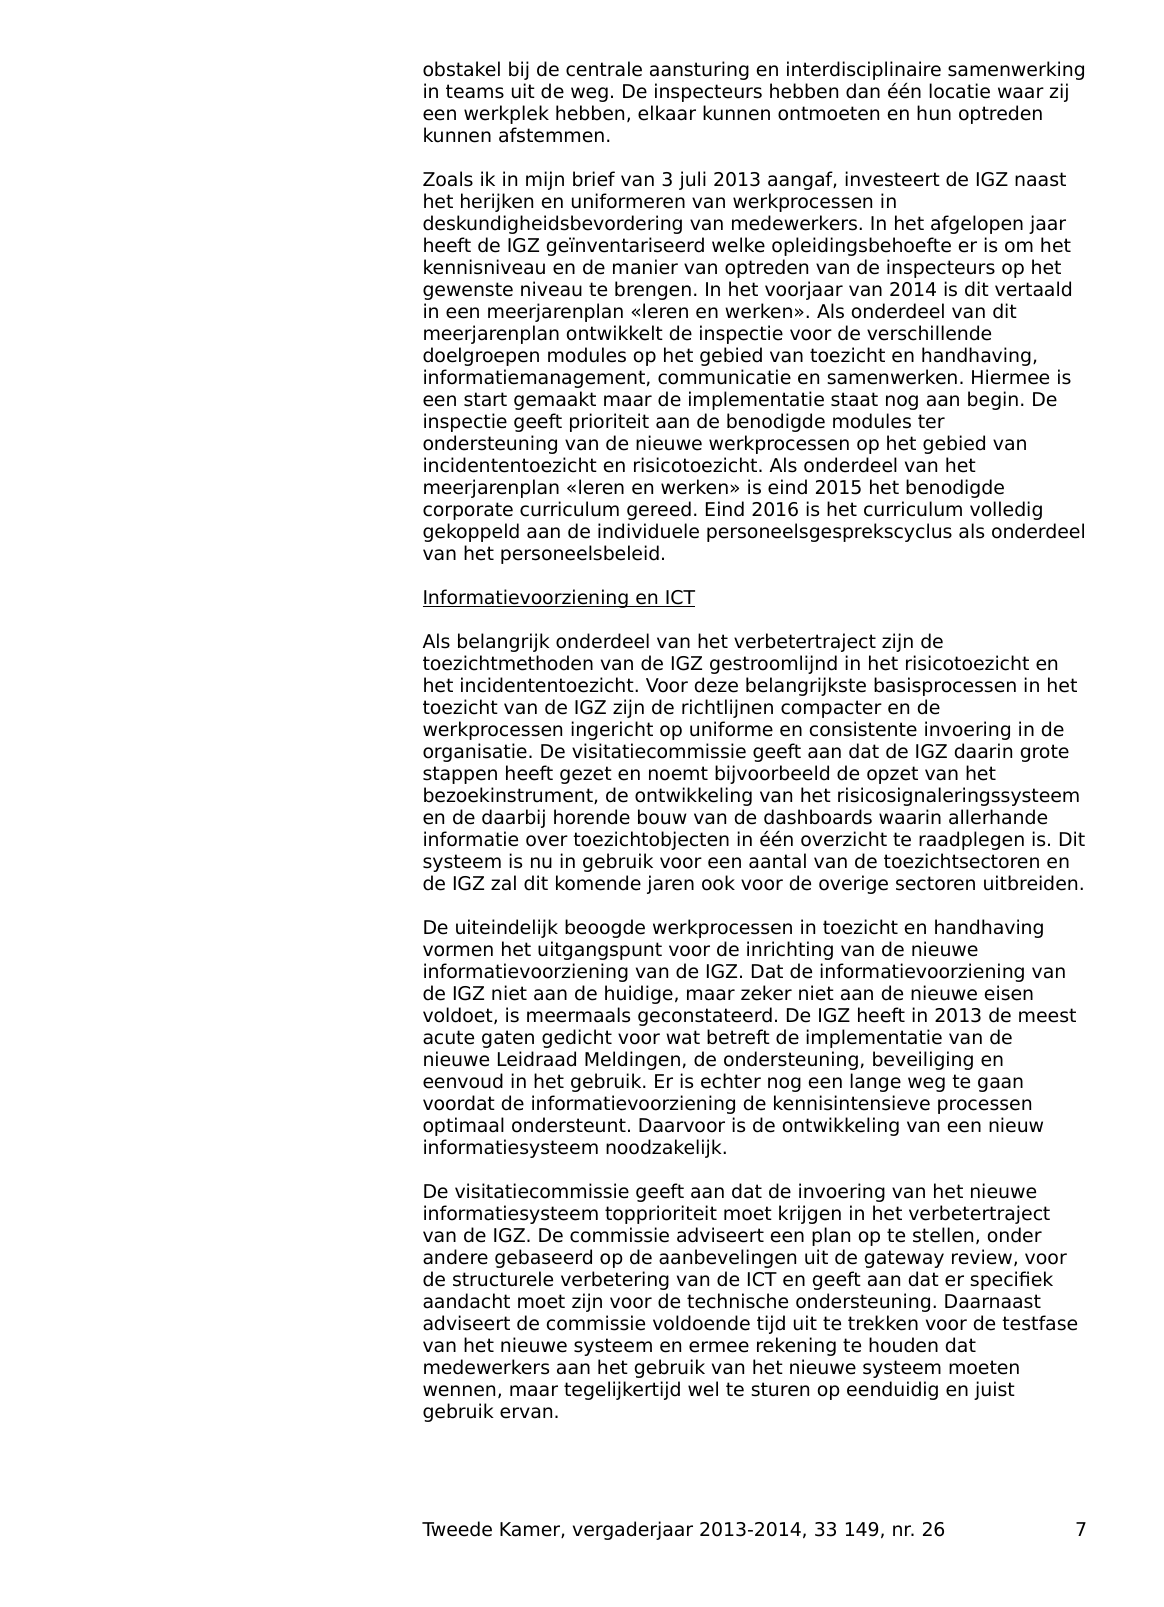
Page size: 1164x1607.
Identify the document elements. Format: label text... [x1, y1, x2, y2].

text Zoals ik in mijn brief van 3 juli 2013 aangaf, investeert de IGZ naast het herijken en uniformeren van werkprocessen in deskundigheidsbevordering van medewerkers. In het afgelopen jaar heeft de IGZ geïnventariseerd welke opleidingsbehoefte er is om het kennisniveau en de manier van optreden van de inspecteurs op het gewenste niveau te brengen. In het voorjaar van 2014 is dit vertaald in een meerjarenplan «leren en werken». Als onderdeel van dit meerjarenplan ontwikkelt de inspectie voor de verschillende doelgroepen modules op het gebied van toezicht en handhaving, informatiemanagement, communicatie en samenwerken. Hiermee is een start gemaakt maar de implementatie staat nog aan begin. De inspectie geeft prioriteit aan de benodigde modules ter ondersteuning van de nieuwe werkprocessen op het gebied van incidententoezicht en risicotoezicht. Als onderdeel van het meerjarenplan «leren en werken» is eind 2015 het benodigde corporate curriculum gereed. Eind 2016 is het curriculum volledig gekoppeld aan de individuele personeelsgesprekscyclus als onderdeel van het personeelsbeleid. [422, 169, 1087, 565]
text Als belangrijk onderdeel van het verbetertraject zijn de toezichtmethoden van de IGZ gestroomlijnd in het risicotoezicht en het incidententoezicht. Voor deze belangrijkste basisprocessen in het toezicht van de IGZ zijn de richtlijnen compacter en de werkprocessen ingericht op uniforme en consistente invoering in de organisatie. De visitatiecommissie geeft aan dat de IGZ daarin grote stappen heeft gezet en noemt bijvoorbeeld de opzet van het bezoekinstrument, de ontwikkeling van het risicosignaleringssysteem en de daarbij horende bouw van de dashboards waarin allerhande informatie over toezichtobjecten in één overzicht te raadplegen is. Dit systeem is nu in gebruik voor een aantal van de toezichtsectoren en de IGZ zal dit komende jaren ook voor de overige sectoren uitbreiden. [422, 631, 1087, 895]
text obstakel bij de centrale aansturing en interdisciplinaire samenwerking in teams uit de weg. De inspecteurs hebben dan één locatie waar zij een werkplek hebben, elkaar kunnen ontmoeten en hun optreden kunnen afstemmen. [422, 59, 1087, 147]
text De uiteindelijk beoogde werkprocessen in toezicht en handhaving vormen het uitgangspunt voor de inrichting van de nieuwe informatievoorziening van de IGZ. Dat de informatievoorziening van de IGZ niet aan de huidige, maar zeker niet aan de nieuwe eisen voldoet, is meermaals geconstateerd. De IGZ heeft in 2013 de meest acute gaten gedicht voor wat betreft de implementatie van de nieuwe Leidraad Meldingen, de ondersteuning, beveiliging en eenvoud in het gebruik. Er is echter nog een lange weg te gaan voordat de informatievoorziening de kennisintensieve processen optimaal ondersteunt. Daarvoor is de ontwikkeling van een nieuw informatiesysteem noodzakelijk. [422, 917, 1087, 1159]
text De visitatiecommissie geeft aan dat de invoering van het nieuwe informatiesysteem topprioriteit moet krijgen in het verbetertraject van de IGZ. De commissie adviseert een plan op te stellen, onder andere gebaseerd op de aanbevelingen uit de gateway review, voor de structurele verbetering van de ICT en geeft aan dat er specifiek aandacht moet zijn voor de technische ondersteuning. Daarnaast adviseert de commissie voldoende tijd uit te trekken voor de testfase van het nieuwe systeem en ermee rekening te houden dat medewerkers aan het gebruik van het nieuwe systeem moeten wennen, maar tegelijkertijd wel te sturen op eenduidig en juist gebruik ervan. [422, 1181, 1087, 1423]
subtitle Informatievoorziening en ICT [422, 587, 1087, 609]
